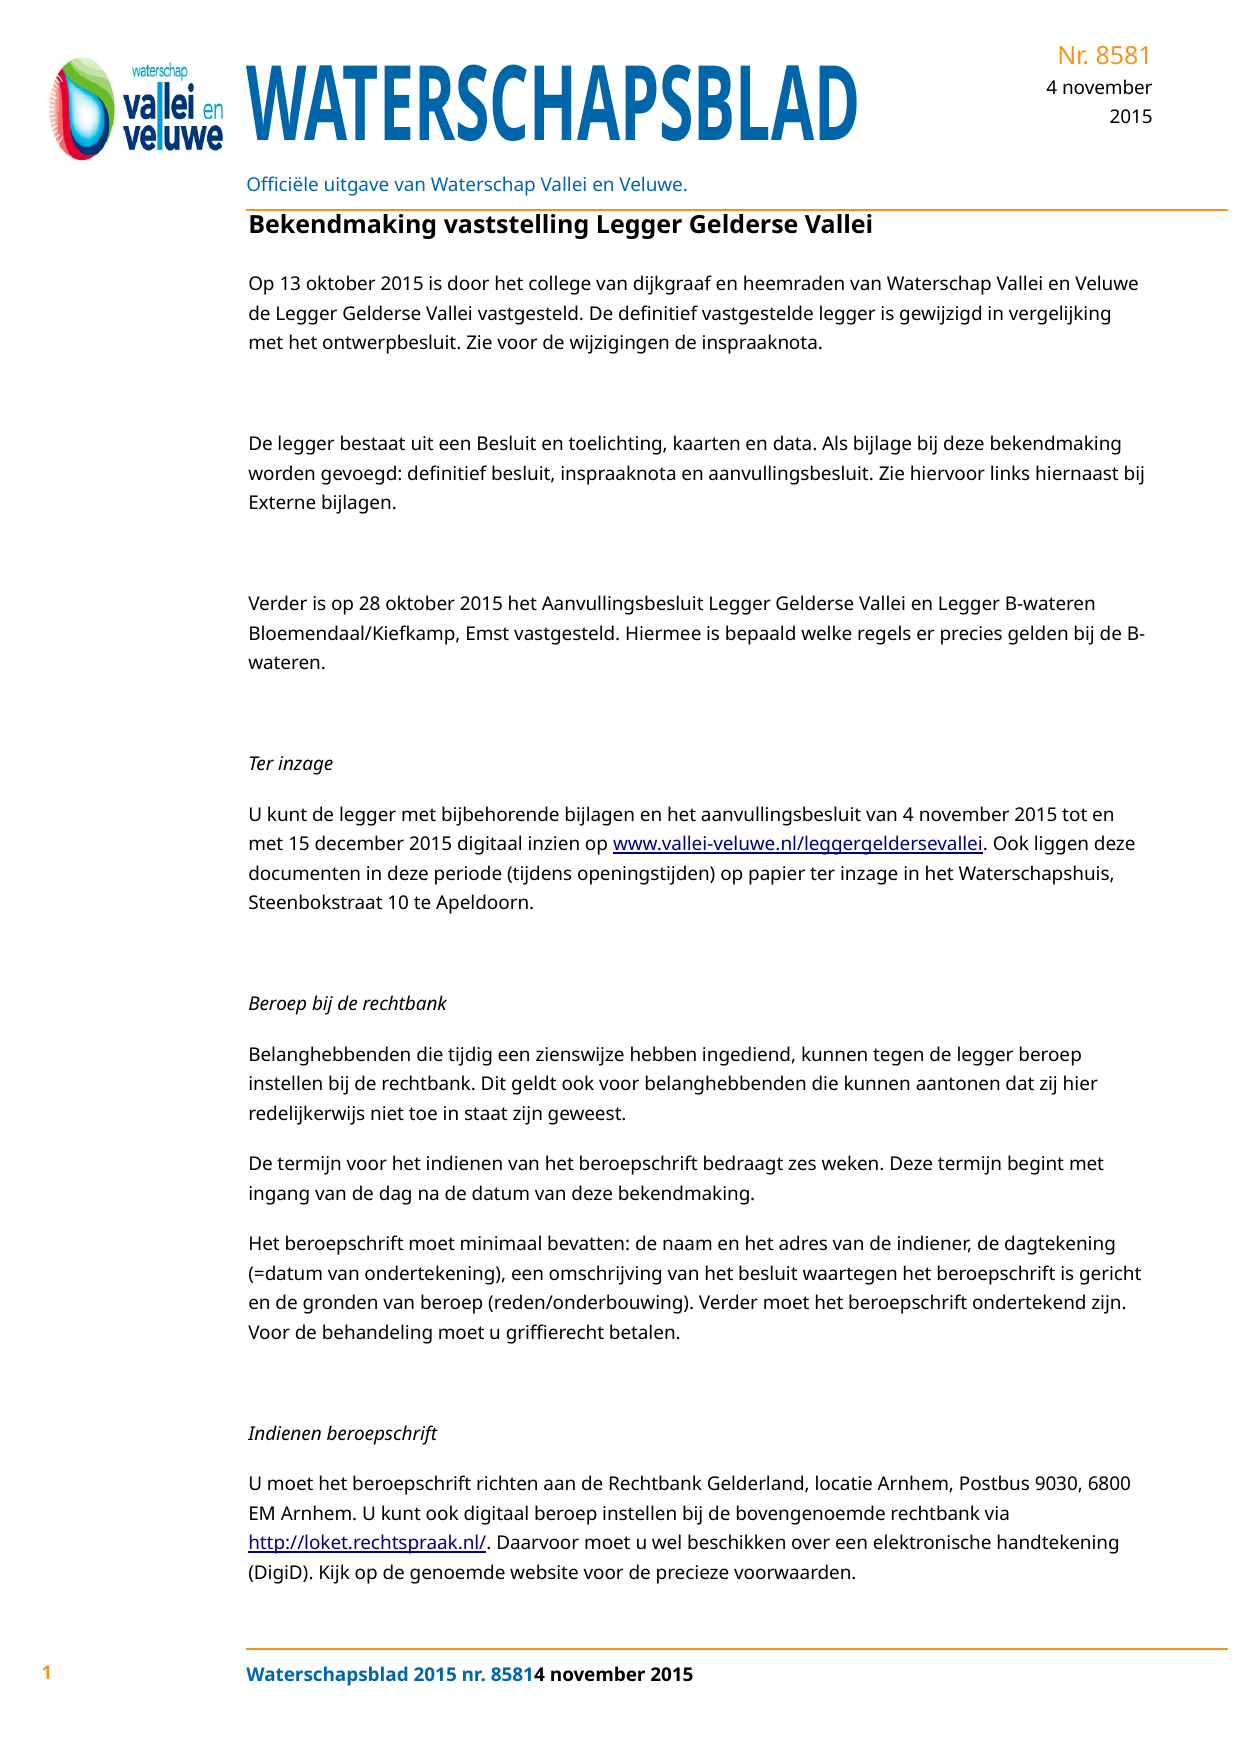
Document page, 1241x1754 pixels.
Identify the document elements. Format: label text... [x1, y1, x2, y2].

picture [41, 47, 231, 172]
text U moet het beroepschrift richten aan de Rechtbank Gelderland, locatie Arnhem, Postbus 9030, 6800 EM Arnhem. U kunt ook digitaal beroep instellen bij de bovengenoemde rechtbank via http://loket.rechtspraak.nl/. Daarvoor moet u wel beschikken over een elektronische handtekening (DigiD). Kijk op de genoemde website voor de precieze voorwaarden. [248, 1470, 1152, 1585]
text Verder is op 28 oktober 2015 het Aanvullingsbesluit Legger Gelderse Vallei en Legger B-wateren Bloemendaal/Kiefkamp, Emst vastgesteld. Hiermee is bepaald welke regels er precies gelden bij de B-wateren. [248, 590, 1152, 675]
text Bekendmaking vaststelling Legger Gelderse Vallei [248, 211, 1152, 241]
text De termijn voor het indienen van het beroepschrift bedraagt zes weken. Deze termijn begint met ingang van de dag na de datum van deze bekendmaking. [248, 1150, 1152, 1206]
text Ter inzage [248, 750, 1152, 776]
text Indienen beroepschrift [248, 1420, 1152, 1446]
text De legger bestaat uit een Besluit en toelichting, kaarten en data. Als bijlage bij deze bekendmaking worden gevoegd: definitief besluit, inspraaknota en aanvullingsbesluit. Zie hiervoor links hiernaast bij Externe bijlagen. [248, 430, 1152, 515]
text U kunt de legger met bijbehorende bijlagen en het aanvullingsbesluit van 4 november 2015 tot en met 15 december 2015 digitaal inzien op www.vallei-veluwe.nl/leggergeldersevallei. Ook liggen deze documenten in deze periode (tijdens openingstijden) op papier ter inzage in het Waterschapshuis, Steenbokstraat 10 te Apeldoorn. [248, 801, 1152, 915]
text Beroep bij de rechtbank [248, 990, 1152, 1016]
text Op 13 oktober 2015 is door het college van dijkgraaf en heemraden van Waterschap Vallei en Veluwe de Legger Gelderse Vallei vastgesteld. De definitief vastgestelde legger is gewijzigd in vergelijking met het ontwerpbesluit. Zie voor de wijzigingen de inspraaknota. [248, 270, 1152, 355]
text Belanghebbenden die tijdig een zienswijze hebben ingediend, kunnen tegen de legger beroep instellen bij de rechtbank. Dit geldt ook voor belanghebbenden die kunnen aantonen dat zij hier redelijkerwijs niet toe in staat zijn geweest. [248, 1041, 1152, 1126]
text Het beroepschrift moet minimaal bevatten: de naam en het adres van de indiener, de dagtekening (=datum van ondertekening), een omschrijving van het besluit waartegen het beroepschrift is gericht en de gronden van beroep (reden/onderbouwing). Verder moet het beroepschrift ondertekend zijn. Voor de behandeling moet u griffierecht betalen. [248, 1230, 1152, 1345]
